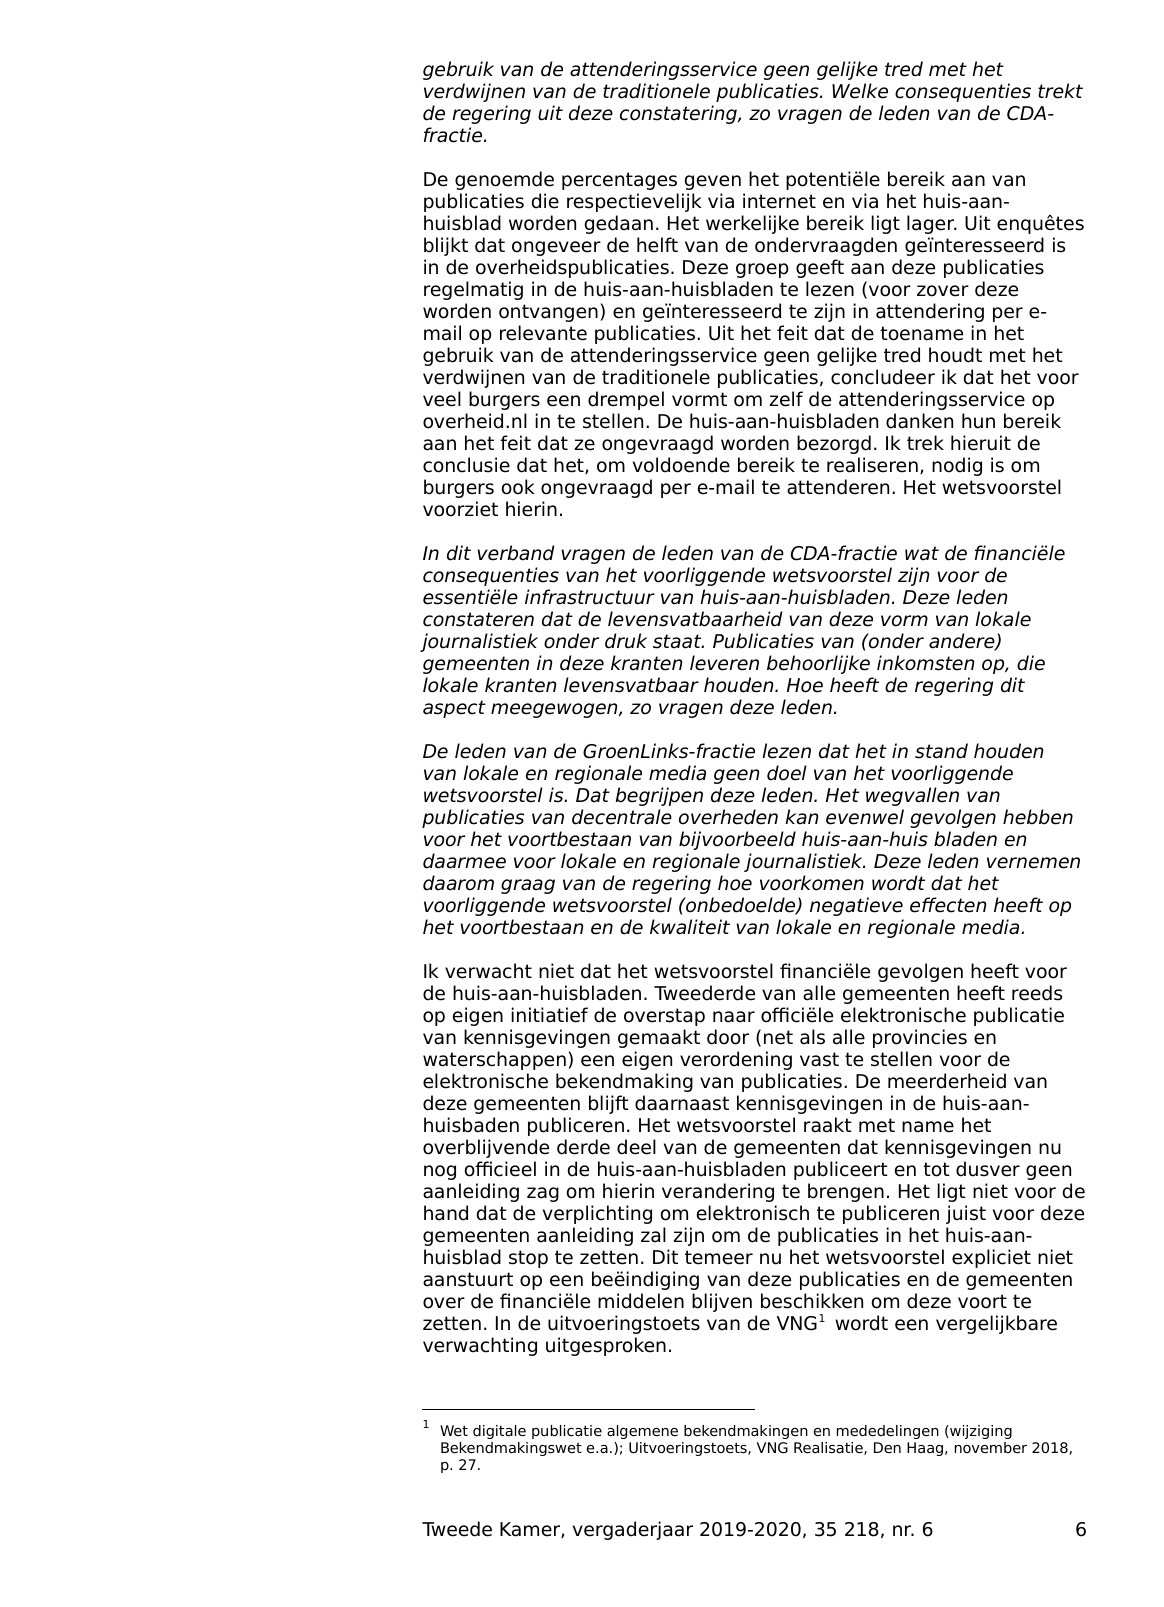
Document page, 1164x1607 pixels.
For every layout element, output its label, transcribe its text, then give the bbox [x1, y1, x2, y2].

text gebruik van de attenderingsservice geen gelijke tred met het verdwijnen van de traditionele publicaties. Welke consequenties trekt de regering uit deze constatering, zo vragen de leden van de CDA-fractie. [422, 59, 1087, 147]
text De leden van de GroenLinks-fractie lezen dat het in stand houden van lokale en regionale media geen doel van het voorliggende wetsvoorstel is. Dat begrijpen deze leden. Het wegvallen van publicaties van decentrale overheden kan evenwel gevolgen hebben voor het voortbestaan van bijvoorbeeld huis-aan-huis bladen en daarmee voor lokale en regionale journalistiek. Deze leden vernemen daarom graag van de regering hoe voorkomen wordt dat het voorliggende wetsvoorstel (onbedoelde) negatieve effecten heeft op het voortbestaan en de kwaliteit van lokale en regionale media. [422, 741, 1087, 939]
text De genoemde percentages geven het potentiële bereik aan van publicaties die respectievelijk via internet en via het huis-aan-huisblad worden gedaan. Het werkelijke bereik ligt lager. Uit enquêtes blijkt dat ongeveer de helft van de ondervraagden geïnteresseerd is in de overheidspublicaties. Deze groep geeft aan deze publicaties regelmatig in de huis-aan-huisbladen te lezen (voor zover deze worden ontvangen) en geïnteresseerd te zijn in attendering per e-mail op relevante publicaties. Uit het feit dat de toename in het gebruik van de attenderingsservice geen gelijke tred houdt met het verdwijnen van de traditionele publicaties, concludeer ik dat het voor veel burgers een drempel vormt om zelf de attenderingsservice op overheid.nl in te stellen. De huis-aan-huisbladen danken hun bereik aan het feit dat ze ongevraagd worden bezorgd. Ik trek hieruit de conclusie dat het, om voldoende bereik te realiseren, nodig is om burgers ook ongevraagd per e-mail te attenderen. Het wetsvoorstel voorziet hierin. [422, 169, 1087, 521]
text Wet digitale publicatie algemene bekendmakingen en mededelingen (wijziging Bekendmakingswet e.a.); Uitvoeringstoets, VNG Realisatie, Den Haag, november 2018, p. 27. [422, 1418, 1087, 1474]
text Ik verwacht niet dat het wetsvoorstel financiële gevolgen heeft voor de huis-aan-huisbladen. Tweederde van alle gemeenten heeft reeds op eigen initiatief de overstap naar officiële elektronische publicatie van kennisgevingen gemaakt door (net als alle provincies en waterschappen) een eigen verordening vast te stellen voor de elektronische bekendmaking van publicaties. De meerderheid van deze gemeenten blijft daarnaast kennisgevingen in de huis-aan-huisbaden publiceren. Het wetsvoorstel raakt met name het overblijvende derde deel van de gemeenten dat kennisgevingen nu nog officieel in de huis-aan-huisbladen publiceert en tot dusver geen aanleiding zag om hierin verandering te brengen. Het ligt niet voor de hand dat de verplichting om elektronisch te publiceren juist voor deze gemeenten aanleiding zal zijn om de publicaties in het huis-aan-huisblad stop te zetten. Dit temeer nu het wetsvoorstel expliciet niet aanstuurt op een beëindiging van deze publicaties en de gemeenten over de financiële middelen blijven beschikken om deze voort te zetten. In de uitvoeringstoets van de VNG wordt een vergelijkbare verwachting uitgesproken. [422, 961, 1087, 1357]
text In dit verband vragen de leden van de CDA-fractie wat de financiële consequenties van het voorliggende wetsvoorstel zijn voor de essentiële infrastructuur van huis-aan-huisbladen. Deze leden constateren dat de levensvatbaarheid van deze vorm van lokale journalistiek onder druk staat. Publicaties van (onder andere) gemeenten in deze kranten leveren behoorlijke inkomsten op, die lokale kranten levensvatbaar houden. Hoe heeft de regering dit aspect meegewogen, zo vragen deze leden. [422, 543, 1087, 719]
